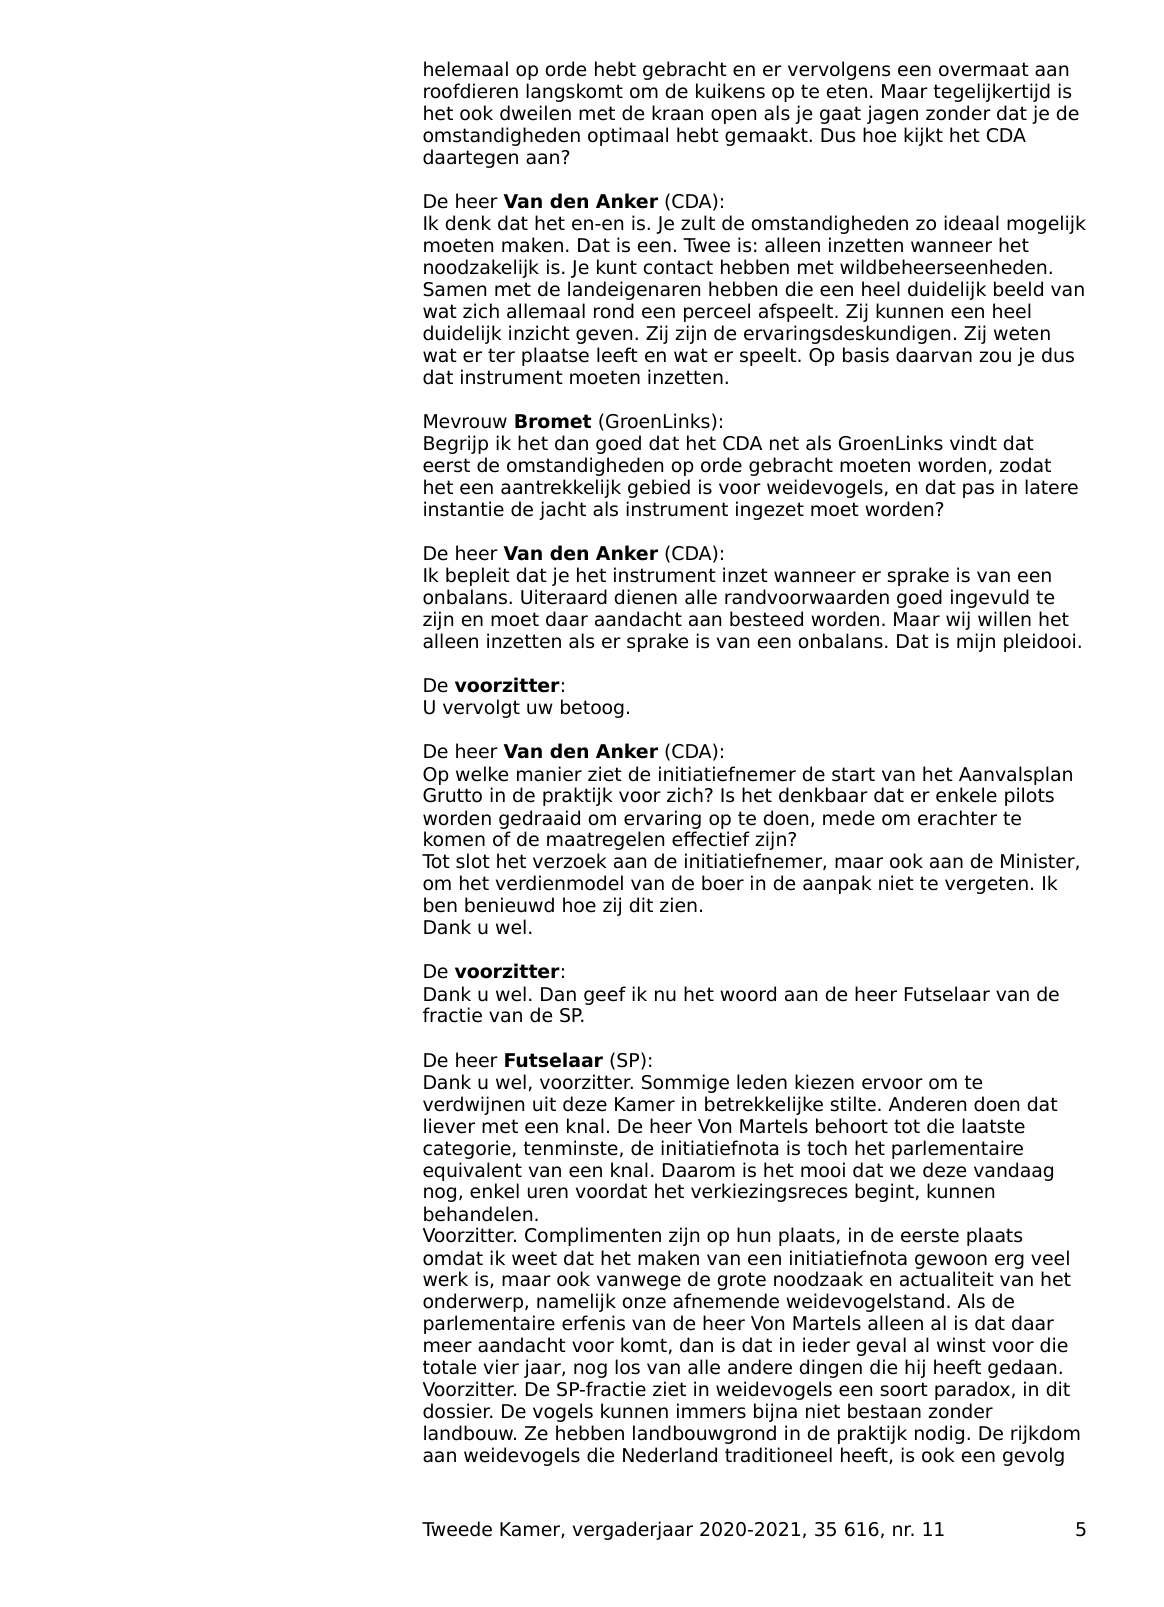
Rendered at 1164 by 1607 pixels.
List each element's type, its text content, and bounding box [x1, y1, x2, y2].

text Ik bepleit dat je het instrument inzet wanneer er sprake is van een onbalans. Uiteraard dienen alle randvoorwaarden goed ingevuld te zijn en moet daar aandacht aan besteed worden. Maar wij willen het alleen inzetten als er sprake is van een onbalans. Dat is mijn pleidooi. [422, 565, 1087, 653]
text Ik denk dat het en-en is. Je zult de omstandigheden zo ideaal mogelijk moeten maken. Dat is een. Twee is: alleen inzetten wanneer het noodzakelijk is. Je kunt contact hebben met wildbeheerseenheden. Samen met de landeigenaren hebben die een heel duidelijk beeld van wat zich allemaal rond een perceel afspeelt. Zij kunnen een heel duidelijk inzicht geven. Zij zijn de ervaringsdeskundigen. Zij weten wat er ter plaatse leeft en wat er speelt. Op basis daarvan zou je dus dat instrument moeten inzetten. [422, 213, 1087, 389]
text Voorzitter. Complimenten zijn op hun plaats, in de eerste plaats omdat ik weet dat het maken van een initiatiefnota gewoon erg veel werk is, maar ook vanwege de grote noodzaak en actualiteit van het onderwerp, namelijk onze afnemende weidevogelstand. Als de parlementaire erfenis van de heer Von Martels alleen al is dat daar meer aandacht voor komt, dan is dat in ieder geval al winst voor die totale vier jaar, nog los van alle andere dingen die hij heeft gedaan. [422, 1225, 1087, 1379]
text Dank u wel, voorzitter. Sommige leden kiezen ervoor om te verdwijnen uit deze Kamer in betrekkelijke stilte. Anderen doen dat liever met een knal. De heer Von Martels behoort tot die laatste categorie, tenminste, de initiatiefnota is toch het parlementaire equivalent van een knal. Daarom is het mooi dat we deze vandaag nog, enkel uren voordat het verkiezingsreces begint, kunnen behandelen. [422, 1072, 1087, 1225]
text De voorzitter: [422, 675, 1087, 697]
text Mevrouw Bromet (GroenLinks): [422, 411, 1087, 433]
text De heer Van den Anker (CDA): [422, 543, 1087, 565]
text Voorzitter. De SP-fractie ziet in weidevogels een soort paradox, in dit dossier. De vogels kunnen immers bijna niet bestaan zonder landbouw. Ze hebben landbouwgrond in de praktijk nodig. De rijkdom aan weidevogels die Nederland traditioneel heeft, is ook een gevolg [422, 1379, 1087, 1467]
text De heer Van den Anker (CDA): [422, 191, 1087, 213]
text helemaal op orde hebt gebracht en er vervolgens een overmaat aan roofdieren langskomt om de kuikens op te eten. Maar tegelijkertijd is het ook dweilen met de kraan open als je gaat jagen zonder dat je de omstandigheden optimaal hebt gemaakt. Dus hoe kijkt het CDA daartegen aan? [422, 59, 1087, 169]
text Dank u wel. [422, 917, 1087, 939]
text Begrijp ik het dan goed dat het CDA net als GroenLinks vindt dat eerst de omstandigheden op orde gebracht moeten worden, zodat het een aantrekkelijk gebied is voor weidevogels, en dat pas in latere instantie de jacht als instrument ingezet moet worden? [422, 433, 1087, 521]
text U vervolgt uw betoog. [422, 697, 1087, 719]
text Dank u wel. Dan geef ik nu het woord aan de heer Futselaar van de fractie van de SP. [422, 983, 1087, 1027]
text De heer Van den Anker (CDA): [422, 741, 1087, 763]
text De voorzitter: [422, 961, 1087, 983]
text Op welke manier ziet de initiatiefnemer de start van het Aanvalsplan Grutto in de praktijk voor zich? Is het denkbaar dat er enkele pilots worden gedraaid om ervaring op te doen, mede om erachter te komen of de maatregelen effectief zijn? [422, 763, 1087, 851]
text De heer Futselaar (SP): [422, 1049, 1087, 1072]
text Tot slot het verzoek aan de initiatiefnemer, maar ook aan de Minister, om het verdienmodel van de boer in de aanpak niet te vergeten. Ik ben benieuwd hoe zij dit zien. [422, 851, 1087, 917]
